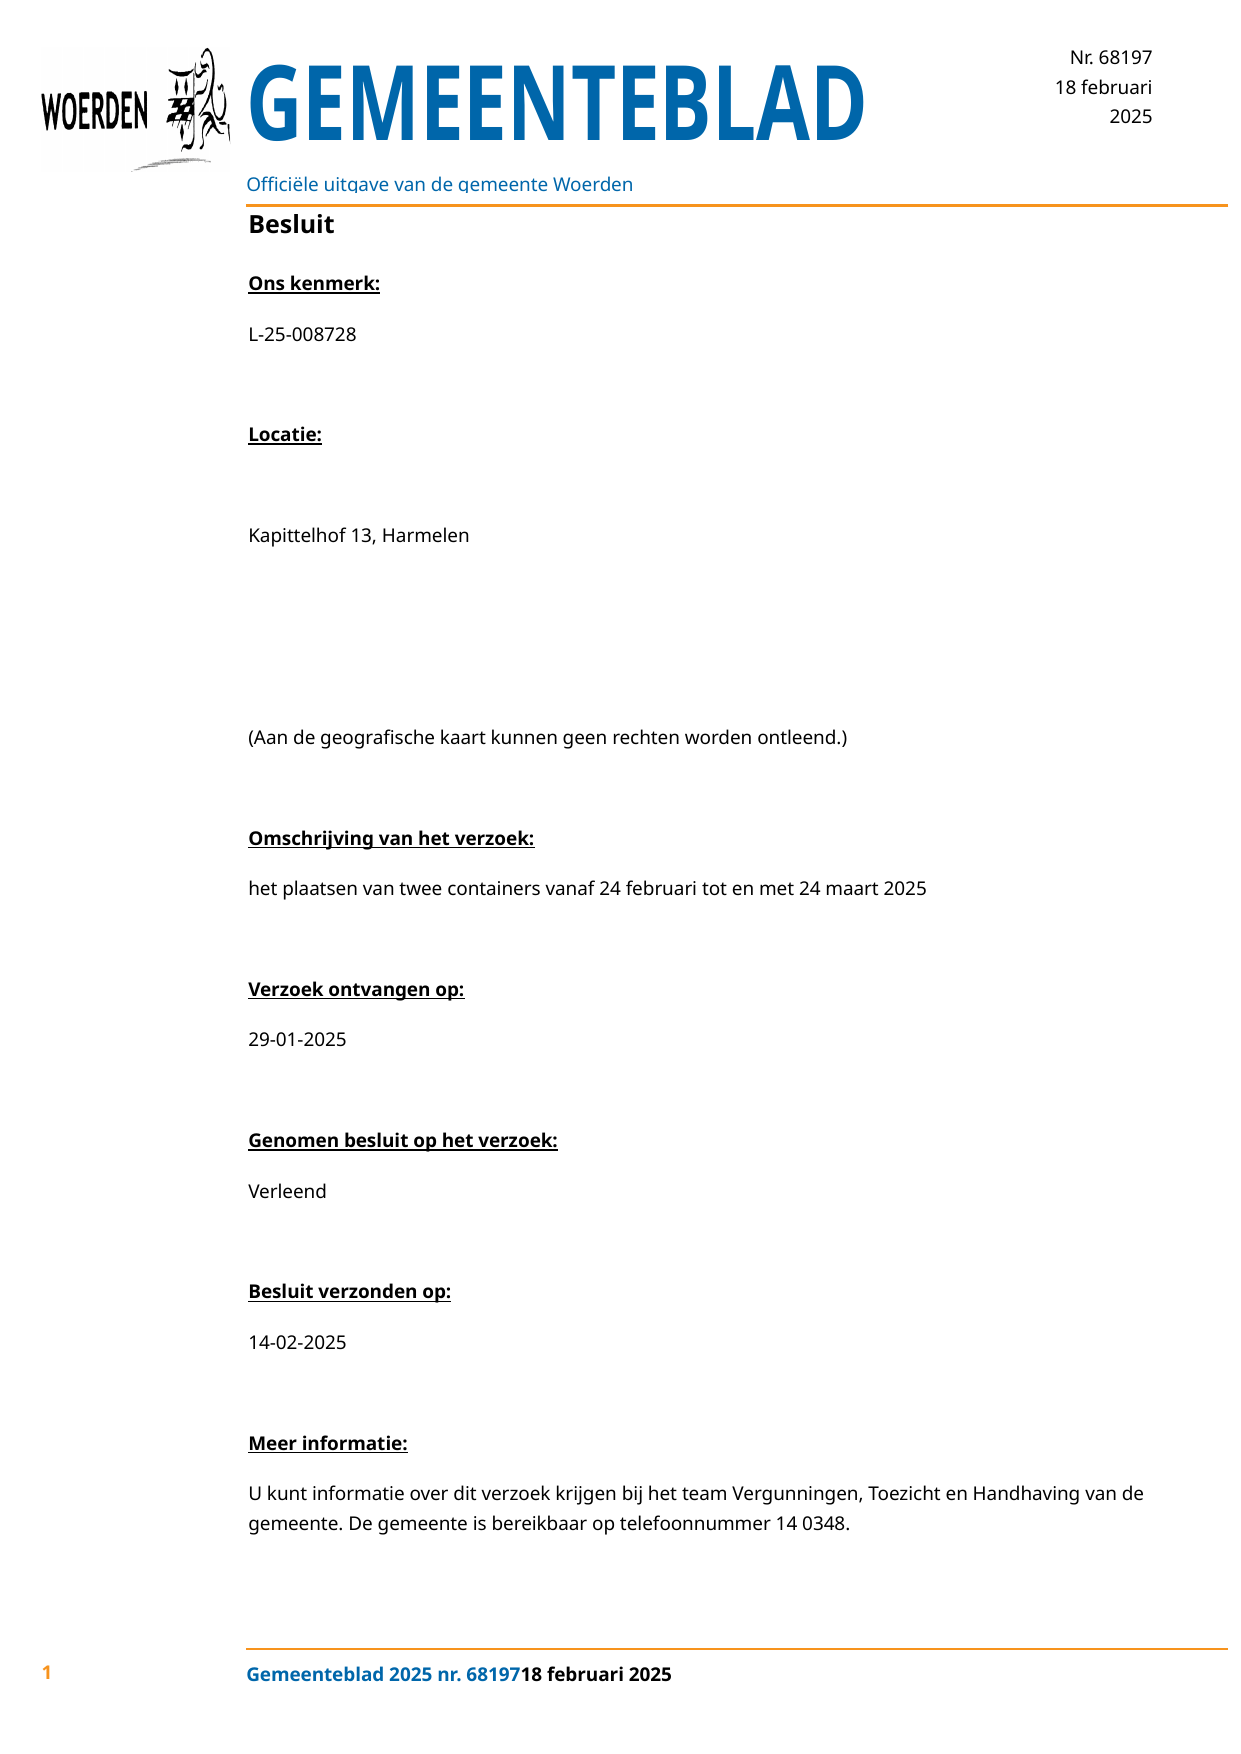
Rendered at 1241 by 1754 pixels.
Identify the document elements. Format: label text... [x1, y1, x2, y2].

text L-25-008728 [248, 321, 1152, 346]
text 29-01-2025 [248, 1027, 1152, 1052]
text 14-02-2025 [248, 1329, 1152, 1355]
text Locatie: [248, 422, 1152, 447]
text Besluit verzonden op: [248, 1279, 1152, 1304]
text Verzoek ontvangen op: [248, 976, 1152, 1002]
text U kunt informatie over dit verzoek krijgen bij het team Vergunningen, Toezicht en Handhaving van de gemeente. De gemeente is bereikbaar op telefoonnummer 14 0348. [248, 1480, 1152, 1536]
text Besluit [248, 207, 1152, 241]
text Ons kenmerk: [248, 270, 1152, 296]
text Meer informatie: [248, 1430, 1152, 1456]
text het plaatsen van twee containers vanaf 24 februari tot en met 24 maart 2025 [248, 875, 1152, 901]
text Omschrijving van het verzoek: [248, 825, 1152, 851]
text (Aan de geografische kaart kunnen geen rechten worden ontleend.) [248, 724, 1152, 750]
text Kapittelhof 13, Harmelen [248, 522, 1152, 548]
picture [41, 47, 231, 172]
text Genomen besluit op het verzoek: [248, 1127, 1152, 1153]
text Verleend [248, 1178, 1152, 1203]
